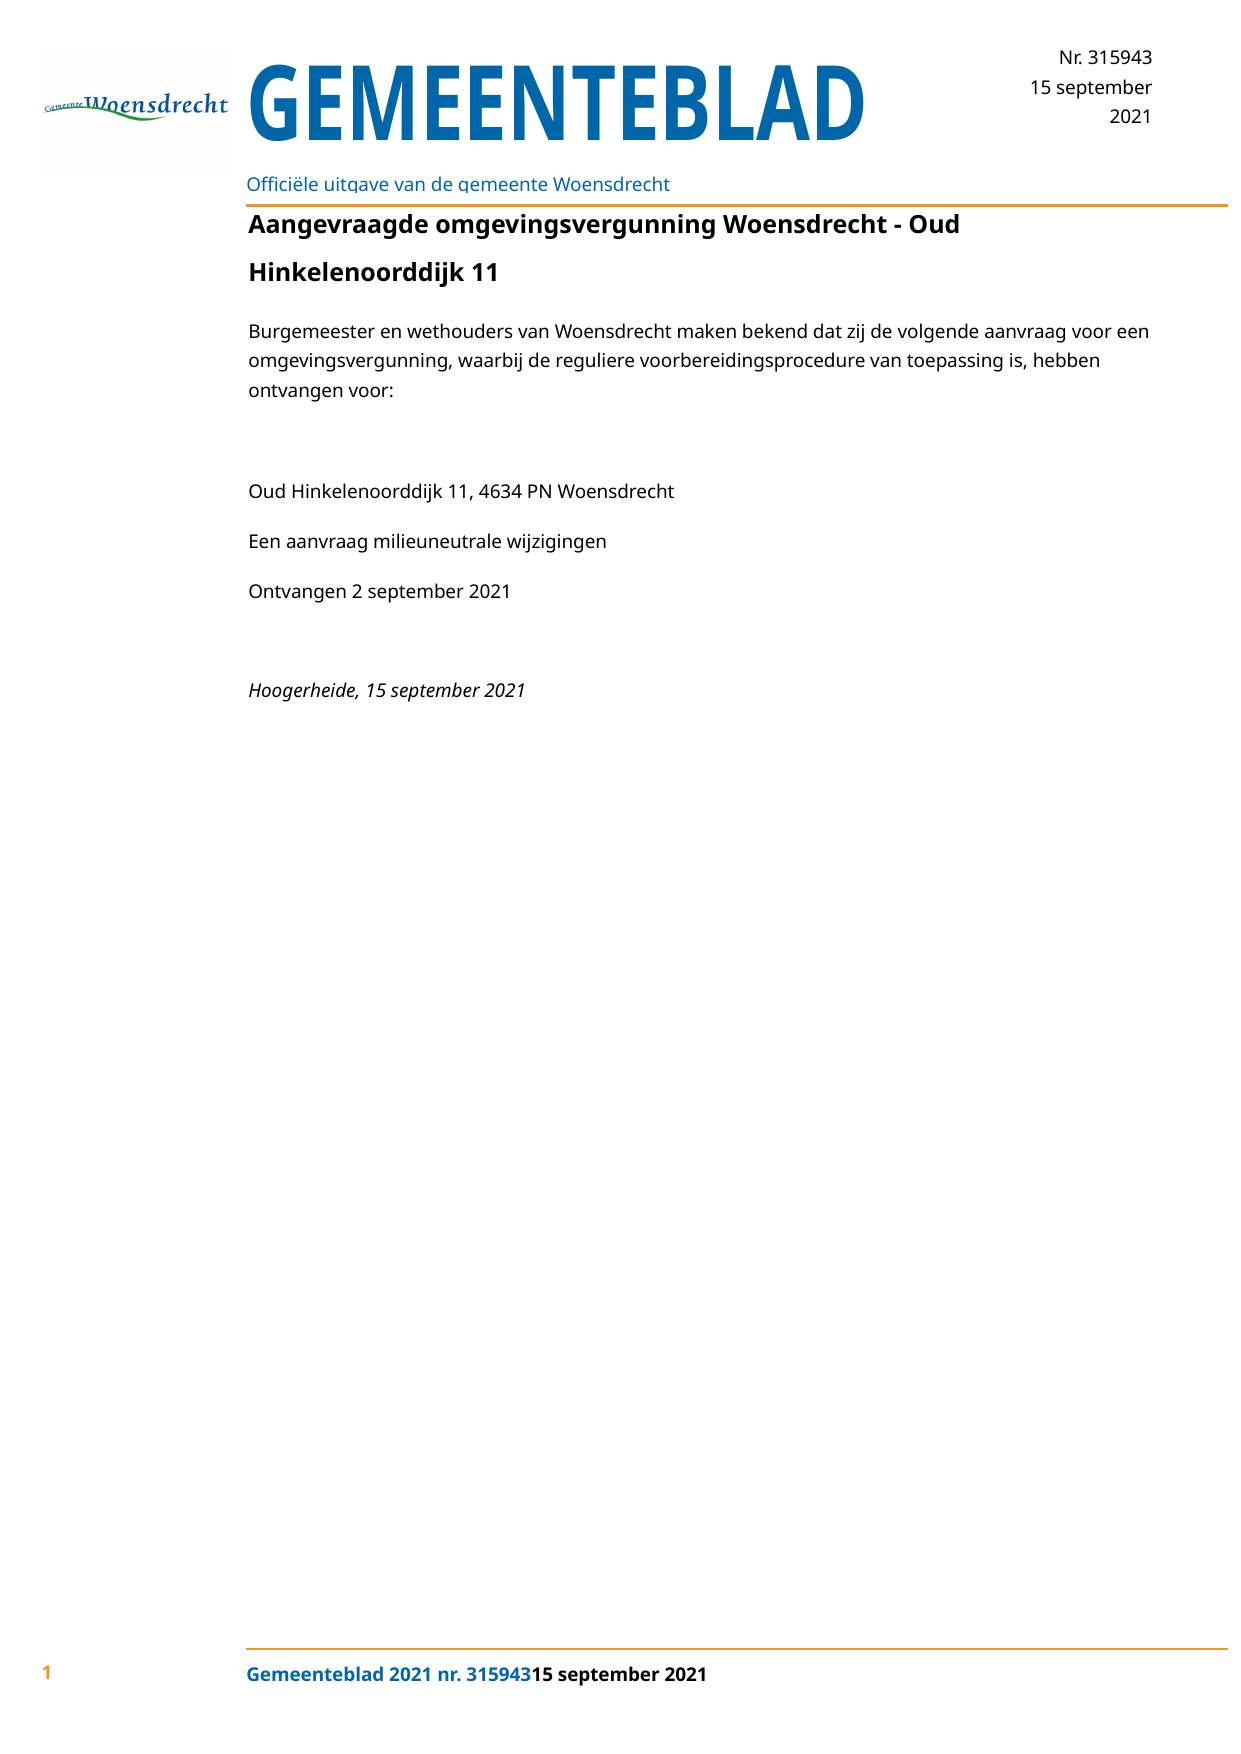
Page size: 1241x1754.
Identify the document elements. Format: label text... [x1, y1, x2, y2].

text Aangevraagde omgevingsvergunning Woensdrecht - Oud Hinkelenoorddijk 11 [248, 207, 1152, 288]
picture [41, 47, 231, 172]
text Ontvangen 2 september 2021 [248, 579, 1152, 604]
text Een aanvraag milieuneutrale wijzigingen [248, 528, 1152, 554]
text Burgemeester en wethouders van Woensdrecht maken bekend dat zij de volgende aanvraag voor een omgevingsvergunning, waarbij de reguliere voorbereidingsprocedure van toepassing is, hebben ontvangen voor: [248, 318, 1152, 403]
text Oud Hinkelenoorddijk 11, 4634 PN Woensdrecht [248, 478, 1152, 504]
text Hoogerheide, 15 september 2021 [248, 677, 1152, 703]
